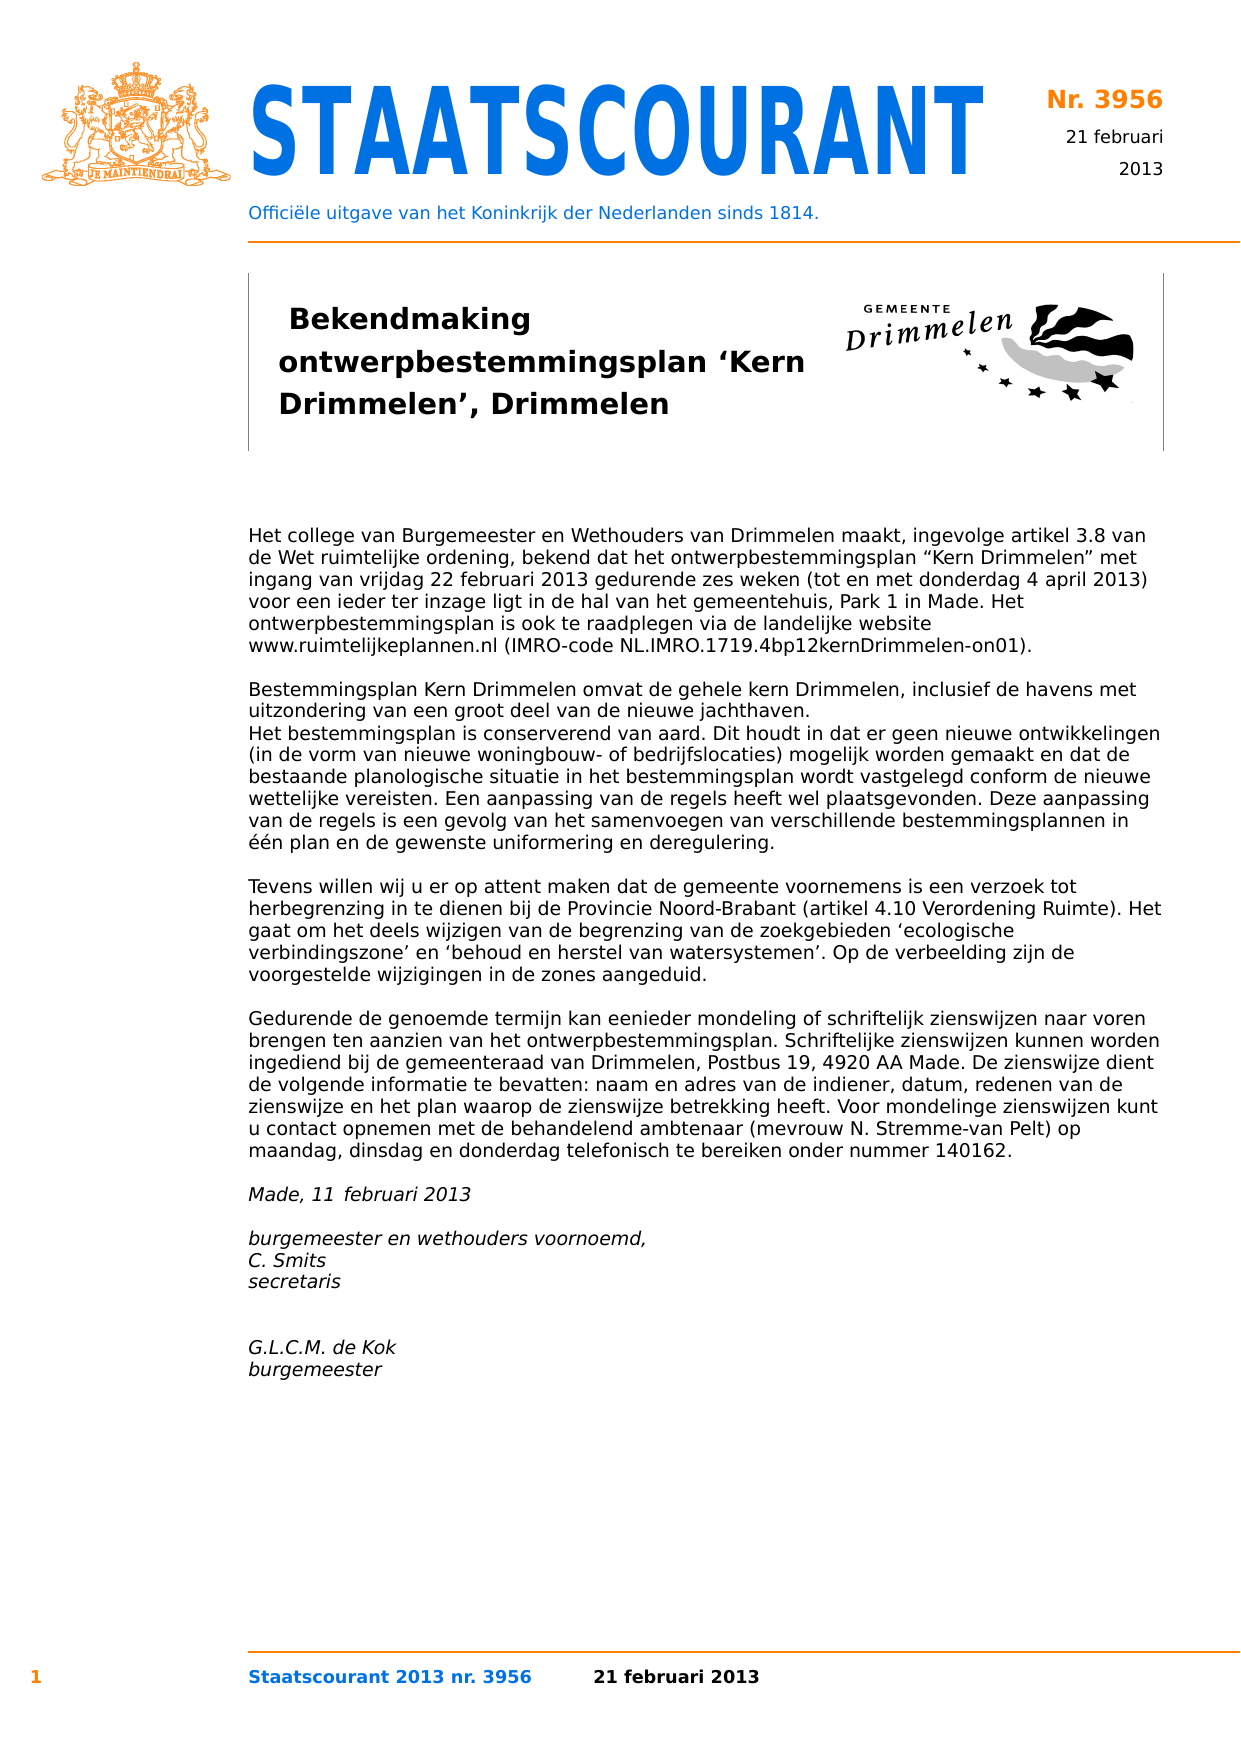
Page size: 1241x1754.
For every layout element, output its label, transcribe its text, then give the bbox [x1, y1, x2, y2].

table_header Nr. 3956 [998, 62, 1240, 121]
text Bestemmingsplan Kern Drimmelen omvat de gehele kern Drimmelen, inclusief de havens met uitzondering van een groot deel van de nieuwe jachthaven. [248, 678, 1163, 722]
text Gedurende de genoemde termijn kan eenieder mondeling of schriftelijk zienswijzen naar voren brengen ten aanzien van het ontwerpbestemmingsplan. Schriftelijke zienswijzen kunnen worden ingediend bij de gemeenteraad van Drimmelen, Postbus 19, 4920 AA Made. De zienswijze dient de volgende informatie te bevatten: naam en adres van de indiener, datum, redenen van de zienswijze en het plan waarop de zienswijze betrekking heeft. Voor mondelinge zienswijzen kunt u contact opnemen met de behandelend ambtenaar (mevrouw N. Stremme-van Pelt) op maandag, dinsdag en donderdag telefonisch te bereiken onder nummer 140162. [248, 1008, 1163, 1162]
subtitle Bekendmaking ontwerpbestemmingsplan ‘Kern Drimmelen’, Drimmelen [249, 273, 1163, 451]
text Tevens willen wij u er op attent maken dat de gemeente voornemens is een verzoek tot herbegrenzing in te dienen bij de Provincie Noord-Brabant (artikel 4.10 Verordening Ruimte). Het gaat om het deels wijzigen van de begrenzing van de zoekgebieden ‘ecologische verbindingszone’ en ‘behoud en herstel van watersystemen’. Op de verbeelding zijn de voorgestelde wijzigingen in de zones aangeduid. [248, 876, 1163, 986]
table_cell Officiële uitgave van het Koninkrijk der Nederlanden sinds 1814. [248, 203, 1240, 241]
table_header [25, 62, 248, 241]
text burgemeester en wethouders voornoemd, C. Smits secretaris [248, 1227, 1163, 1293]
text Het college van Burgemeester en Wethouders van Drimmelen maakt, ingevolge artikel 3.8 van de Wet ruimtelijke ordening, bekend dat het ontwerpbestemmingsplan “Kern Drimmelen” met ingang van vrijdag 22 februari 2013 gedurende zes weken (tot en met donderdag 4 april 2013) voor een ieder ter inzage ligt in de hal van het gemeentehuis, Park 1 in Made. Het ontwerpbestemmingsplan is ook te raadplegen via de landelijke website www.ruimtelijkeplannen.nl (IMRO-code NL.IMRO.1719.4bp12kernDrimmelen-on01). [248, 525, 1163, 657]
text G.L.C.M. de Kok burgemeester [248, 1315, 1163, 1381]
text Het bestemmingsplan is conserverend van aard. Dit houdt in dat er geen nieuwe ontwikkelingen (in de vorm van nieuwe woningbouw- of bedrijfslocaties) mogelijk worden gemaakt en dat de bestaande planologische situatie in het bestemmingsplan wordt vastgelegd conform de nieuwe wettelijke vereisten. Een aanpassing van de regels heeft wel plaatsgevonden. Deze aanpassing van de regels is een gevolg van het samenvoegen van verschillende bestemmingsplannen in één plan en de gewenste uniformering en deregulering. [248, 722, 1163, 854]
table_header STAATSCOURANT [248, 62, 998, 203]
text Made, 11 februari 2013 [248, 1184, 1163, 1206]
table_cell 21 februari [998, 121, 1240, 153]
table_cell 2013 [998, 153, 1240, 203]
picture [844, 302, 1134, 403]
picture [41, 62, 231, 186]
